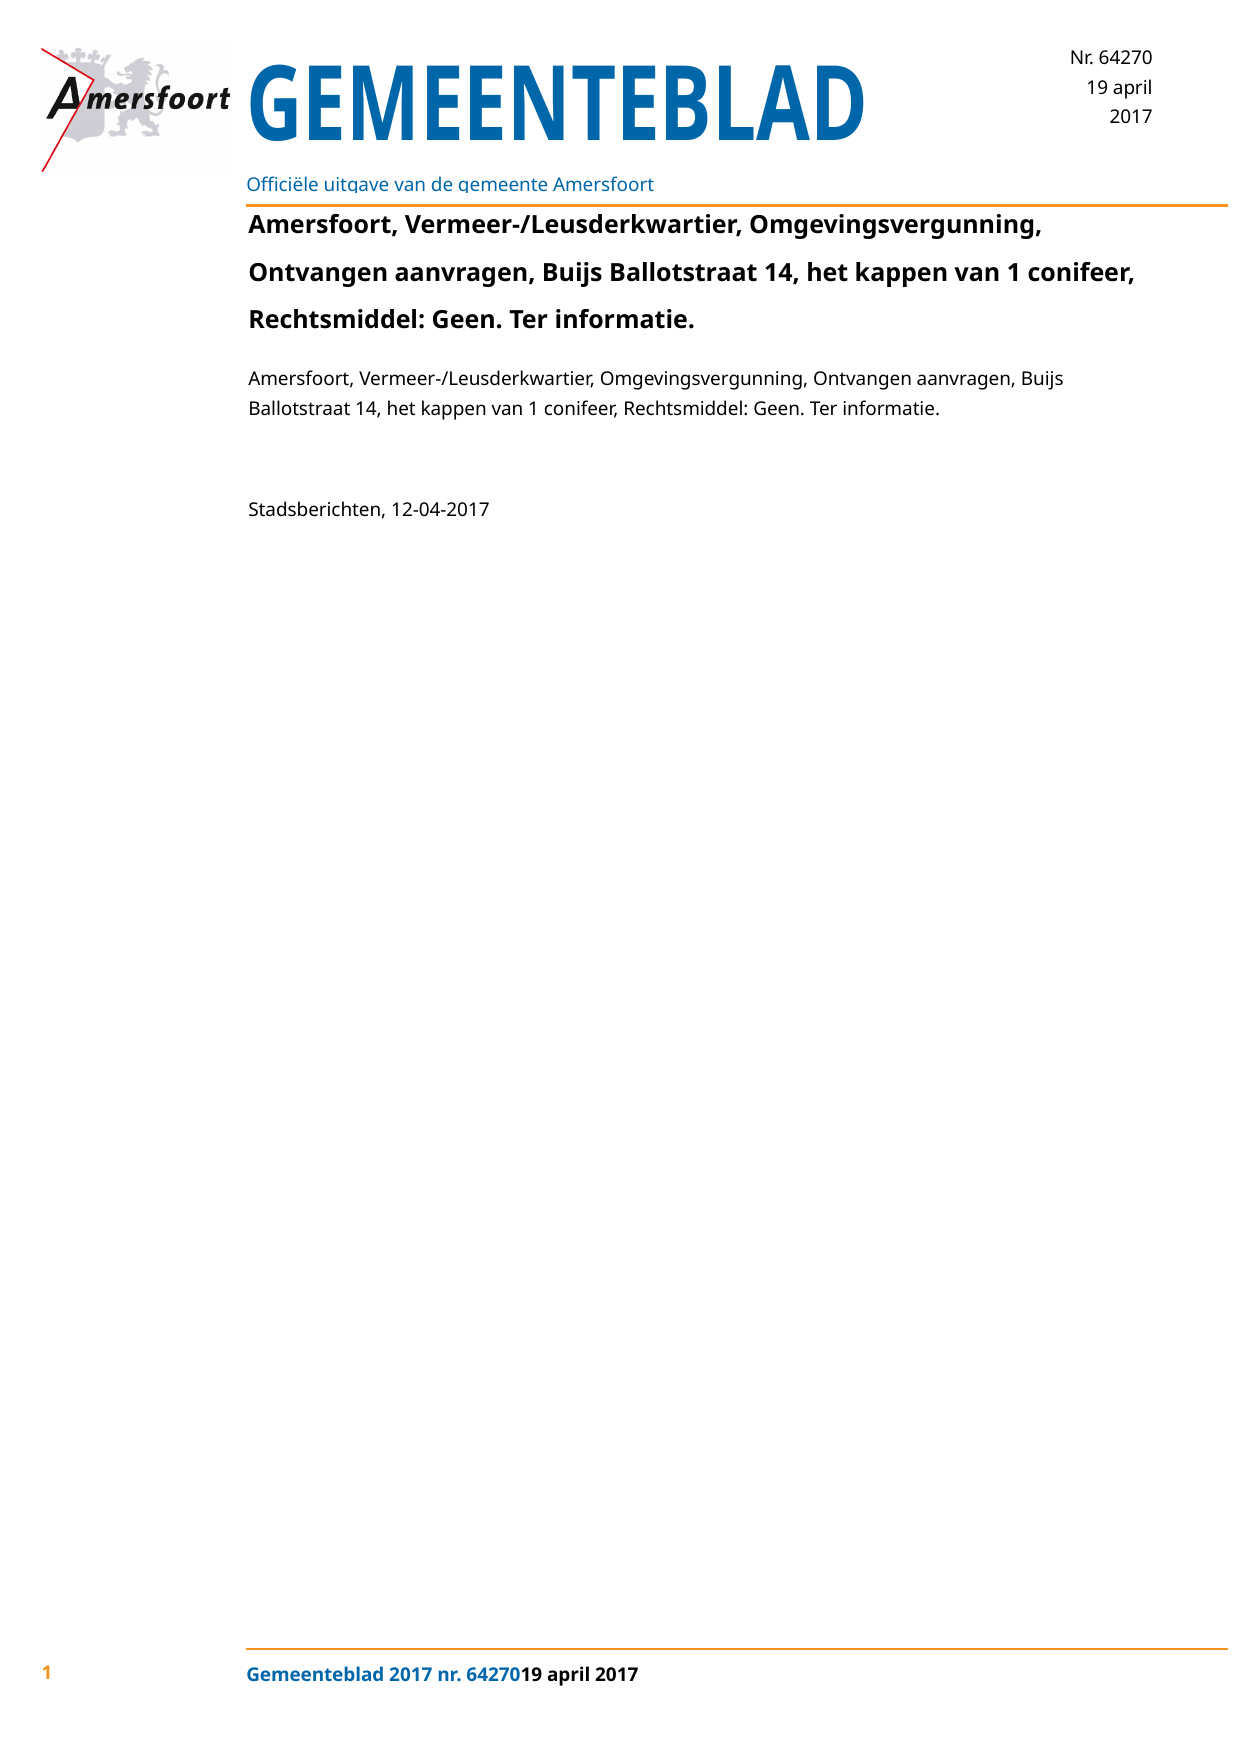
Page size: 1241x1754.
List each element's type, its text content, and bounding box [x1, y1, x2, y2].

text Stadsberichten, 12-04-2017 [248, 496, 1152, 522]
text Amersfoort, Vermeer-/Leusderkwartier, Omgevingsvergunning, Ontvangen aanvragen, Buijs Ballotstraat 14, het kappen van 1 conifeer, Rechtsmiddel: Geen. Ter informatie. [248, 207, 1152, 336]
picture [41, 47, 231, 172]
text Amersfoort, Vermeer-/Leusderkwartier, Omgevingsvergunning, Ontvangen aanvragen, Buijs Ballotstraat 14, het kappen van 1 conifeer, Rechtsmiddel: Geen. Ter informatie. [248, 366, 1152, 421]
